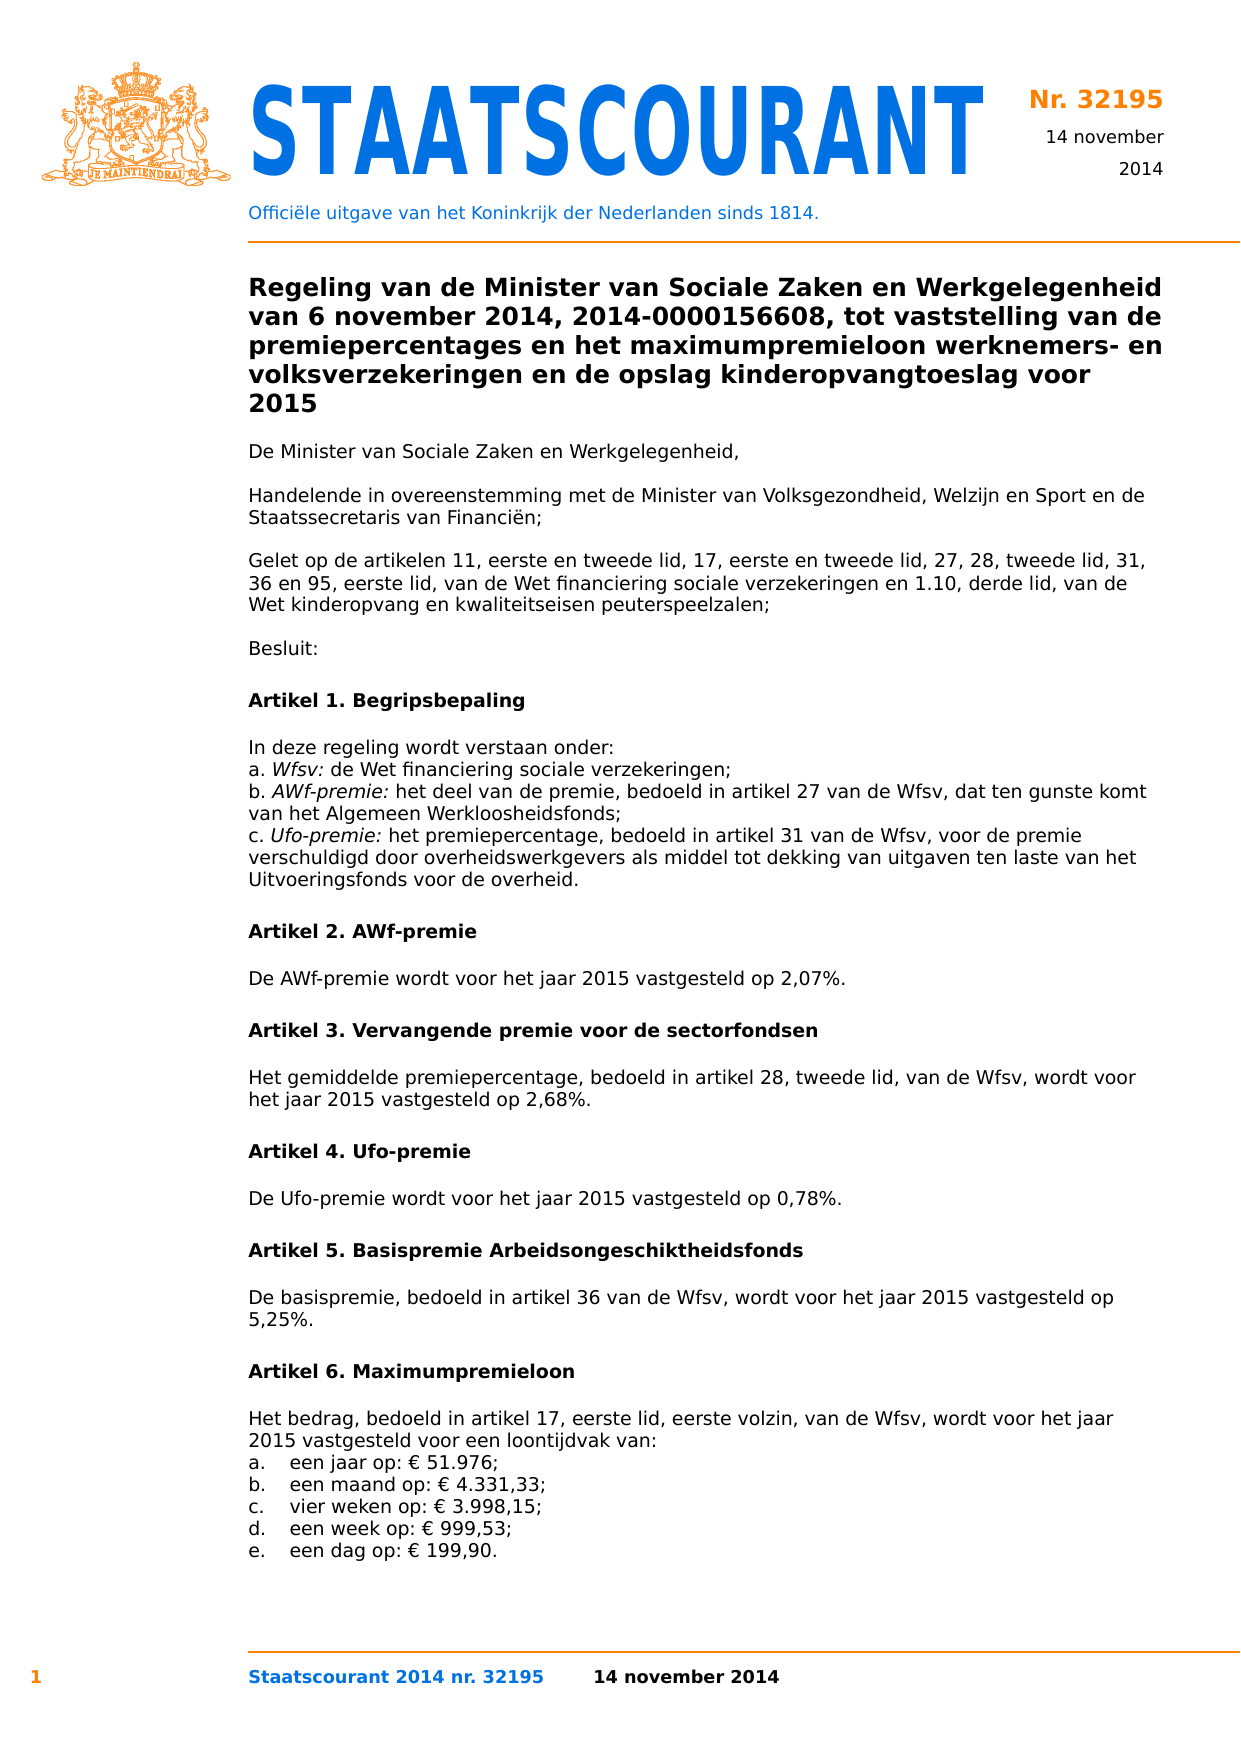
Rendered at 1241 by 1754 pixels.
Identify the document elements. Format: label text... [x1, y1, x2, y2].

subtitle Regeling van de Minister van Sociale Zaken en Werkgelegenheid van 6 november 2014, 2014-0000156608, tot vaststelling van de premiepercentages en het maximumpremieloon werknemers- en volksverzekeringen en de opslag kinderopvangtoeslag voor 2015 [248, 273, 1163, 419]
subtitle Artikel 2. AWf-premie [248, 921, 1163, 943]
text a. een jaar op: € 51.976; [248, 1452, 1163, 1474]
text Handelende in overeenstemming met de Minister van Volksgezondheid, Welzijn en Sport en de Staatssecretaris van Financiën; [248, 484, 1163, 528]
text De AWf-premie wordt voor het jaar 2015 vastgesteld op 2,07%. [248, 968, 1163, 990]
table_cell 14 november [998, 121, 1240, 153]
table_cell 2014 [998, 153, 1240, 203]
subtitle Artikel 4. Ufo-premie [248, 1141, 1163, 1163]
text De basispremie, bedoeld in artikel 36 van de Wfsv, wordt voor het jaar 2015 vastgesteld op 5,25%. [248, 1287, 1163, 1331]
text b. een maand op: € 4.331,33; [248, 1474, 1163, 1496]
text In deze regeling wordt verstaan onder: [248, 737, 1163, 759]
text d. een week op: € 999,53; [248, 1518, 1163, 1540]
text a. Wfsv: de Wet financiering sociale verzekeringen; [248, 759, 1163, 781]
subtitle Artikel 5. Basispremie Arbeidsongeschiktheidsfonds [248, 1240, 1163, 1262]
table_header STAATSCOURANT [248, 62, 998, 203]
text Het bedrag, bedoeld in artikel 17, eerste lid, eerste volzin, van de Wfsv, wordt voor het jaar 2015 vastgesteld voor een loontijdvak van: [248, 1408, 1163, 1452]
text De Minister van Sociale Zaken en Werkgelegenheid, [248, 441, 1163, 463]
text c. Ufo-premie: het premiepercentage, bedoeld in artikel 31 van de Wfsv, voor de premie verschuldigd door overheidswerkgevers als middel tot dekking van uitgaven ten laste van het Uitvoeringsfonds voor de overheid. [248, 825, 1163, 891]
table_header [25, 62, 248, 241]
subtitle Artikel 3. Vervangende premie voor de sectorfondsen [248, 1020, 1163, 1042]
subtitle Artikel 6. Maximumpremieloon [248, 1361, 1163, 1383]
table_header Nr. 32195 [998, 62, 1240, 121]
text b. AWf-premie: het deel van de premie, bedoeld in artikel 27 van de Wfsv, dat ten gunste komt van het Algemeen Werkloosheidsfonds; [248, 781, 1163, 825]
subtitle Artikel 1. Begripsbepaling [248, 690, 1163, 712]
text Het gemiddelde premiepercentage, bedoeld in artikel 28, tweede lid, van de Wfsv, wordt voor het jaar 2015 vastgesteld op 2,68%. [248, 1067, 1163, 1111]
text De Ufo-premie wordt voor het jaar 2015 vastgesteld op 0,78%. [248, 1188, 1163, 1210]
table_cell Officiële uitgave van het Koninkrijk der Nederlanden sinds 1814. [248, 203, 1240, 241]
text Gelet op de artikelen 11, eerste en tweede lid, 17, eerste en tweede lid, 27, 28, tweede lid, 31, 36 en 95, eerste lid, van de Wet financiering sociale verzekeringen en 1.10, derde lid, van de Wet kinderopvang en kwaliteitseisen peuterspeelzalen; [248, 550, 1163, 616]
text Besluit: [248, 638, 1163, 660]
text c. vier weken op: € 3.998,15; [248, 1496, 1163, 1518]
picture [41, 62, 231, 186]
text e. een dag op: € 199,90. [248, 1540, 1163, 1562]
